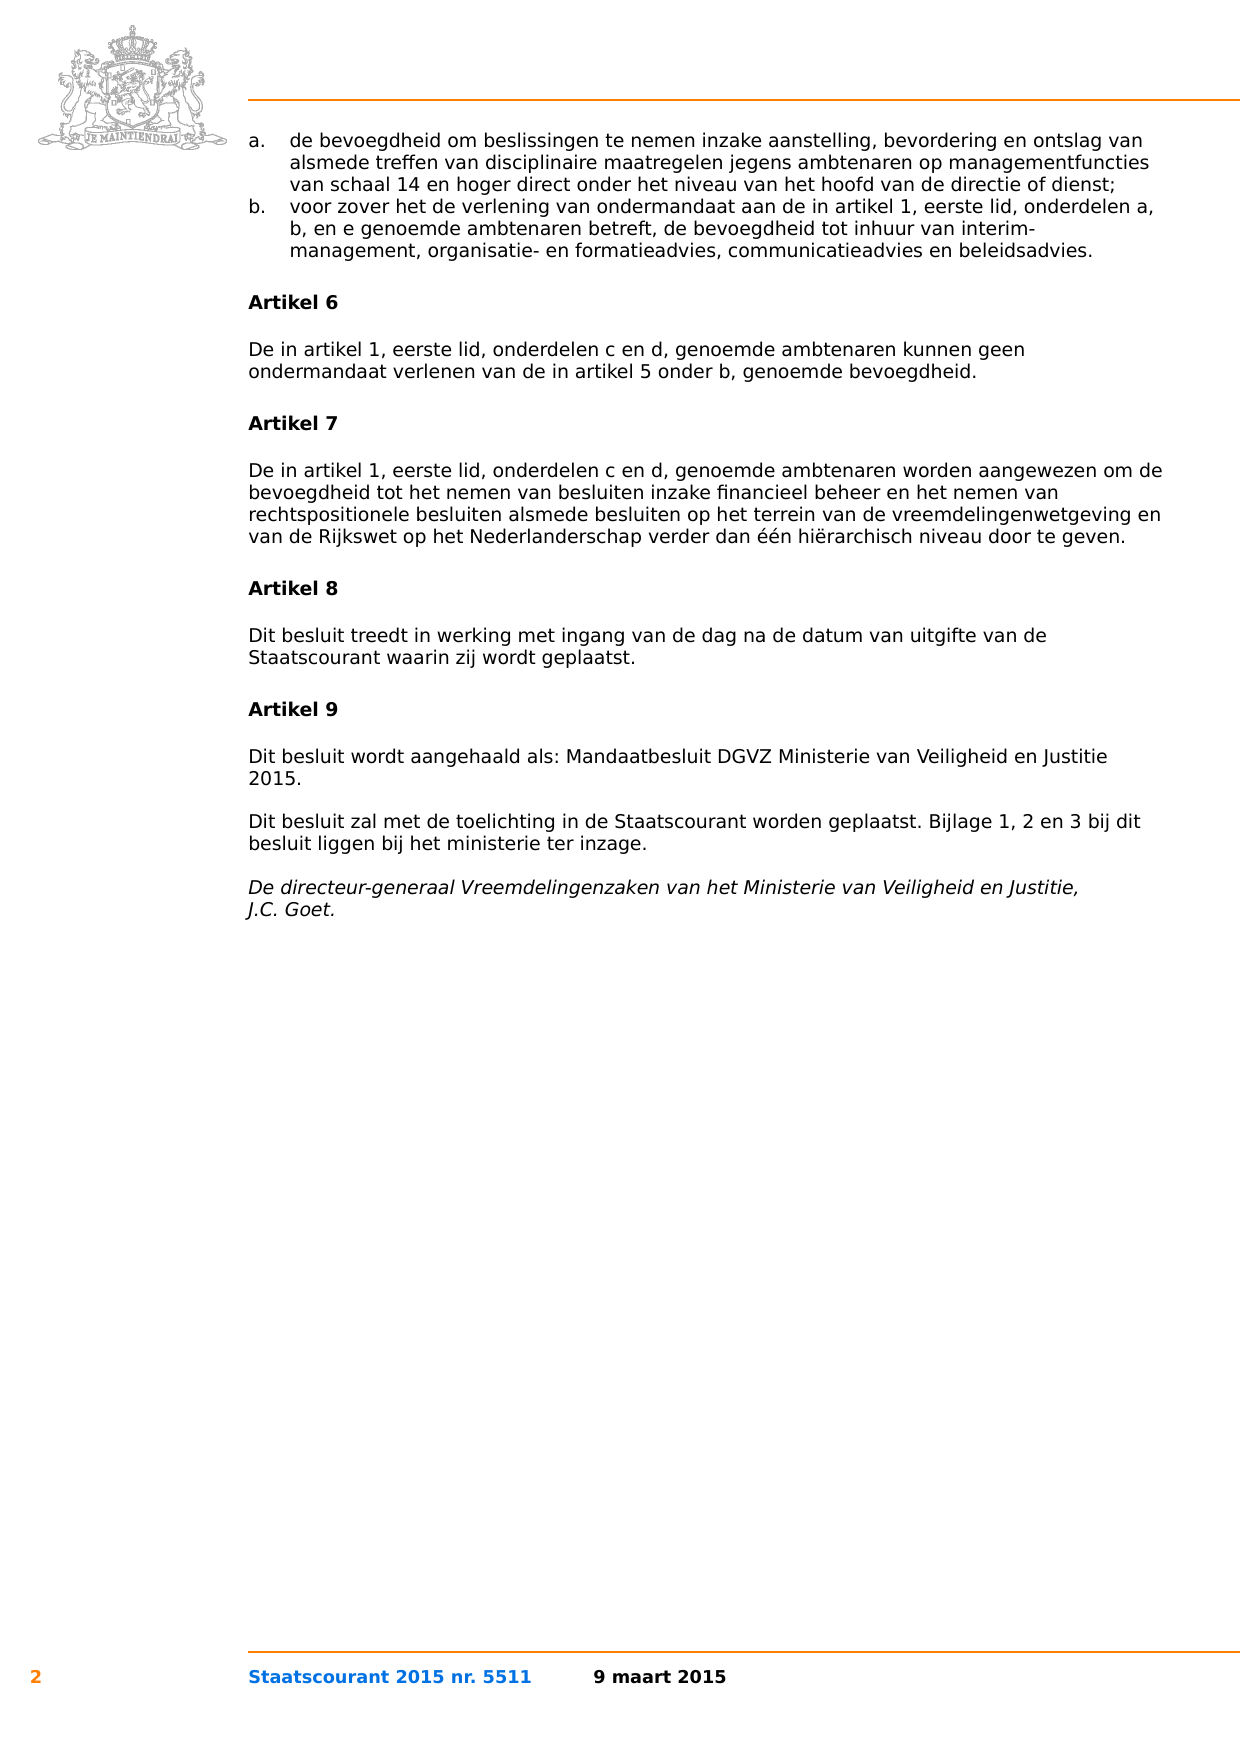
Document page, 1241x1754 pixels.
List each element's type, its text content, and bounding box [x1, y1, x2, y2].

text De in artikel 1, eerste lid, onderdelen c en d, genoemde ambtenaren kunnen geen ondermandaat verlenen van de in artikel 5 onder b, genoemde bevoegdheid. [248, 339, 1163, 383]
text b. voor zover het de verlening van ondermandaat aan de in artikel 1, eerste lid, onderdelen a, b, en e genoemde ambtenaren betreft, de bevoegdheid tot inhuur van interim-management, organisatie- en formatieadvies, communicatieadvies en beleidsadvies. [248, 196, 1163, 262]
text De directeur-generaal Vreemdelingenzaken van het Ministerie van Veiligheid en Justitie, J.C. Goet. [248, 877, 1163, 921]
picture [38, 25, 227, 150]
text Dit besluit wordt aangehaald als: Mandaatbesluit DGVZ Ministerie van Veiligheid en Justitie 2015. [248, 746, 1163, 789]
subtitle Artikel 8 [248, 578, 1163, 599]
subtitle Artikel 6 [248, 292, 1163, 314]
text a. de bevoegdheid om beslissingen te nemen inzake aanstelling, bevordering en ontslag van alsmede treffen van disciplinaire maatregelen jegens ambtenaren op managementfuncties van schaal 14 en hoger direct onder het niveau van het hoofd van de directie of dienst; [248, 130, 1163, 196]
text Dit besluit zal met de toelichting in de Staatscourant worden geplaatst. Bijlage 1, 2 en 3 bij dit besluit liggen bij het ministerie ter inzage. [248, 811, 1163, 855]
text De in artikel 1, eerste lid, onderdelen c en d, genoemde ambtenaren worden aangewezen om de bevoegdheid tot het nemen van besluiten inzake financieel beheer en het nemen van rechtspositionele besluiten alsmede besluiten op het terrein van de vreemdelingenwetgeving en van de Rijkswet op het Nederlanderschap verder dan één hiërarchisch niveau door te geven. [248, 460, 1163, 548]
subtitle Artikel 7 [248, 413, 1163, 435]
subtitle Artikel 9 [248, 698, 1163, 721]
text Dit besluit treedt in werking met ingang van de dag na de datum van uitgifte van de Staatscourant waarin zij wordt geplaatst. [248, 624, 1163, 668]
